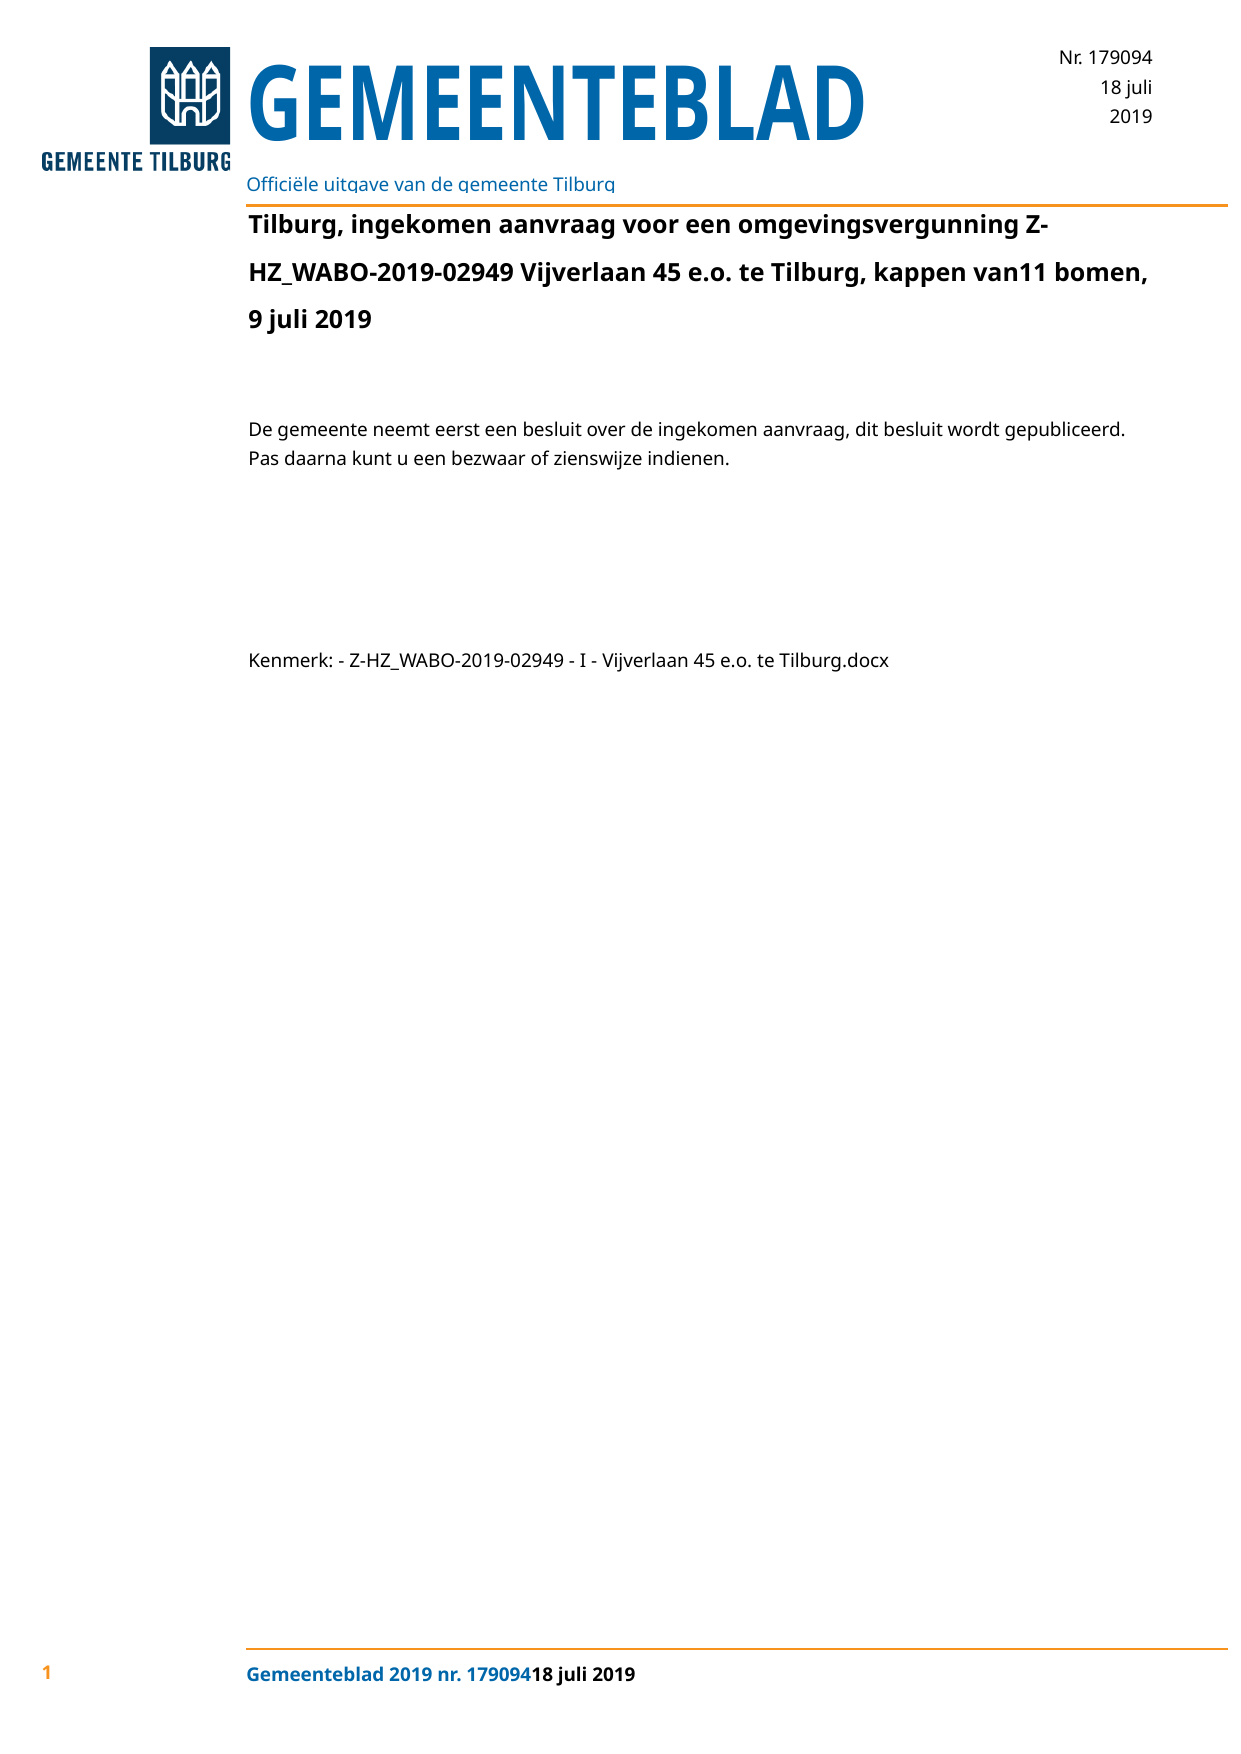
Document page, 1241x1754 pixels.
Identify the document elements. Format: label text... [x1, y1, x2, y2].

picture [41, 47, 231, 172]
text Kenmerk: - Z-HZ_WABO-2019-02949 - I - Vijverlaan 45 e.o. te Tilburg.docx [248, 647, 1152, 673]
text Tilburg, ingekomen aanvraag voor een omgevingsvergunning Z-HZ_WABO-2019-02949 Vijverlaan 45 e.o. te Tilburg, kappen van11 bomen, 9 juli 2019 [248, 207, 1152, 336]
text De gemeente neemt eerst een besluit over de ingekomen aanvraag, dit besluit wordt gepubliceerd. Pas daarna kunt u een bezwaar of zienswijze indienen. [248, 416, 1152, 471]
